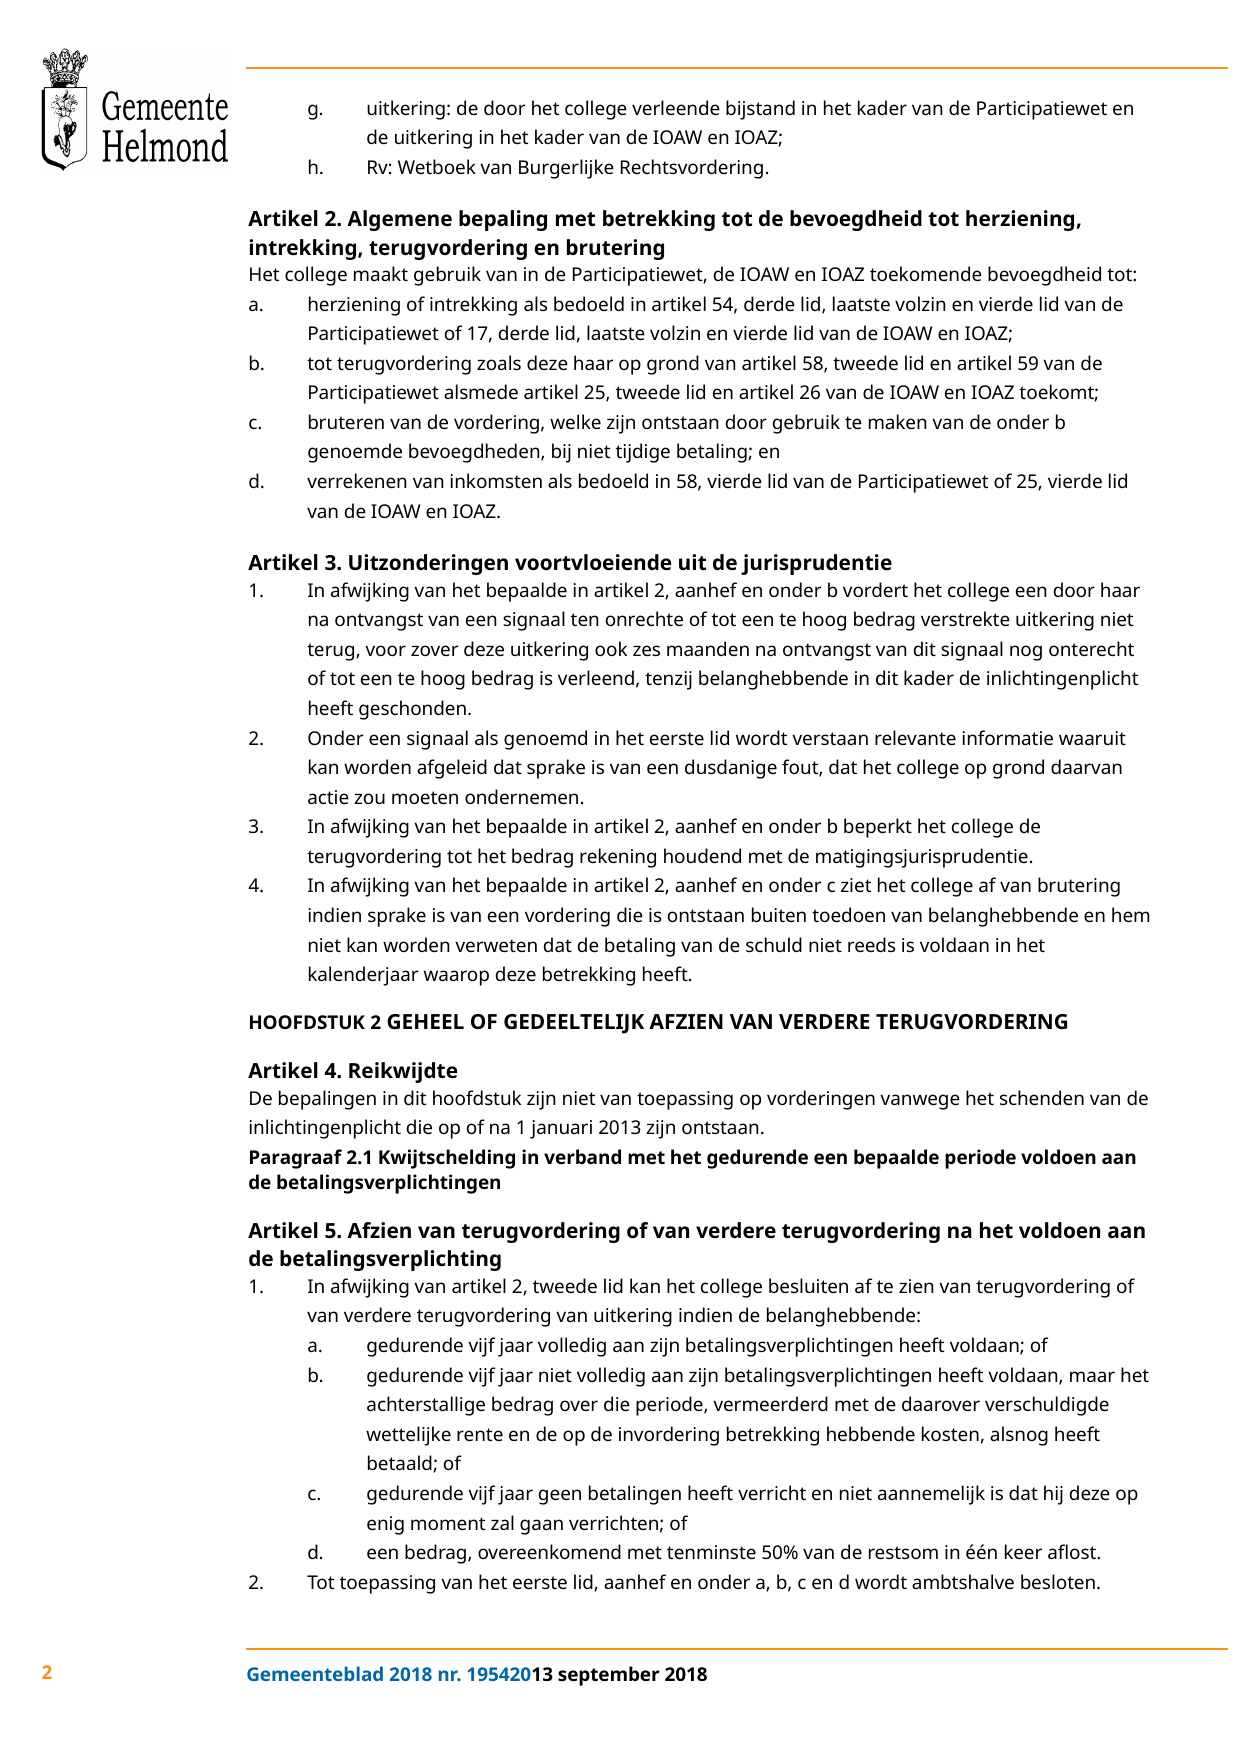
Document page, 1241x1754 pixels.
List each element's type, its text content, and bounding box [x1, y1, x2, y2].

list een bedrag, overeenkomend met tenminste 50% van de restsom in één keer aflost. [307, 1539, 1152, 1565]
list In afwijking van het bepaalde in artikel 2, aanhef en onder c ziet het college af van brutering indien sprake is van een vordering die is ontstaan buiten toedoen van belanghebbende en hem niet kan worden verweten dat de betaling van de schuld niet reeds is voldaan in het kalenderjaar waarop deze betrekking heeft. [248, 873, 1152, 987]
list bruteren van de vordering, welke zijn ontstaan door gebruik te maken van de onder b genoemde bevoegdheden, bij niet tijdige betaling; en [248, 409, 1152, 464]
text Paragraaf 2.1 Kwijtschelding in verband met het gedurende een bepaalde periode voldoen aan de betalingsverplichtingen [248, 1144, 1152, 1195]
text Het college maakt gebruik van in de Participatiewet, de IOAW en IOAZ toekomende bevoegdheid tot: [248, 261, 1152, 287]
list In afwijking van het bepaalde in artikel 2, aanhef en onder b vordert het college een door haar na ontvangst van een signaal ten onrechte of tot een te hoog bedrag verstrekte uitkering niet terug, voor zover deze uitkering ook zes maanden na ontvangst van dit signaal nog onterecht of tot een te hoog bedrag is verleend, tenzij belanghebbende in dit kader de inlichtingenplicht heeft geschonden. [248, 577, 1152, 721]
list gedurende vijf jaar niet volledig aan zijn betalingsverplichtingen heeft voldaan, maar het achterstallige bedrag over die periode, vermeerderd met de daarover verschuldigde wettelijke rente en de op de invordering betrekking hebbende kosten, alsnog heeft betaald; of [307, 1362, 1152, 1476]
text Artikel 3. Uitzonderingen voortvloeiende uit de jurisprudentie [248, 548, 1152, 577]
text Artikel 4. Reikwijdte [248, 1056, 1152, 1085]
text De bepalingen in dit hoofdstuk zijn niet van toepassing op vorderingen vanwege het schenden van de inlichtingenplicht die op of na 1 januari 2013 zijn ontstaan. [248, 1085, 1152, 1140]
list herziening of intrekking als bedoeld in artikel 54, derde lid, laatste volzin en vierde lid van de Participatiewet of 17, derde lid, laatste volzin en vierde lid van de IOAW en IOAZ; [248, 291, 1152, 346]
text Artikel 2. Algemene bepaling met betrekking tot de bevoegdheid tot herziening, intrekking, terugvordering en brutering [248, 204, 1152, 261]
list uitkering: de door het college verleende bijstand in het kader van de Participatiewet en de uitkering in het kader van de IOAW en IOAZ; [307, 95, 1152, 150]
list tot terugvordering zoals deze haar op grond van artikel 58, tweede lid en artikel 59 van de Participatiewet alsmede artikel 25, tweede lid en artikel 26 van de IOAW en IOAZ toekomt; [248, 350, 1152, 405]
picture [41, 47, 231, 172]
list gedurende vijf jaar geen betalingen heeft verricht en niet aannemelijk is dat hij deze op enig moment zal gaan verrichten; of [307, 1480, 1152, 1535]
list Onder een signaal als genoemd in het eerste lid wordt verstaan relevante informatie waaruit kan worden afgeleid dat sprake is van een dusdanige fout, dat het college op grond daarvan actie zou moeten ondernemen. [248, 725, 1152, 809]
text Artikel 5. Afzien van terugvordering of van verdere terugvordering na het voldoen aan de betalingsverplichting [248, 1216, 1152, 1273]
list In afwijking van artikel 2, tweede lid kan het college besluiten af te zien van terugvordering of van verdere terugvordering van uitkering indien de belanghebbende: [248, 1273, 1152, 1328]
text HOOFDSTUK 2 GEHEEL OF GEDEELTELIJK AFZIEN VAN VERDERE TERUGVORDERING [248, 1007, 1152, 1035]
list Rv: Wetboek van Burgerlijke Rechtsvordering. [307, 154, 1152, 180]
list In afwijking van het bepaalde in artikel 2, aanhef en onder b beperkt het college de terugvordering tot het bedrag rekening houdend met de matigingsjurisprudentie. [248, 813, 1152, 869]
list verrekenen van inkomsten als bedoeld in 58, vierde lid van de Participatiewet of 25, vierde lid van de IOAW en IOAZ. [248, 468, 1152, 524]
list Tot toepassing van het eerste lid, aanhef en onder a, b, c en d wordt ambtshalve besloten. [248, 1569, 1152, 1594]
list gedurende vijf jaar volledig aan zijn betalingsverplichtingen heeft voldaan; of [307, 1332, 1152, 1358]
